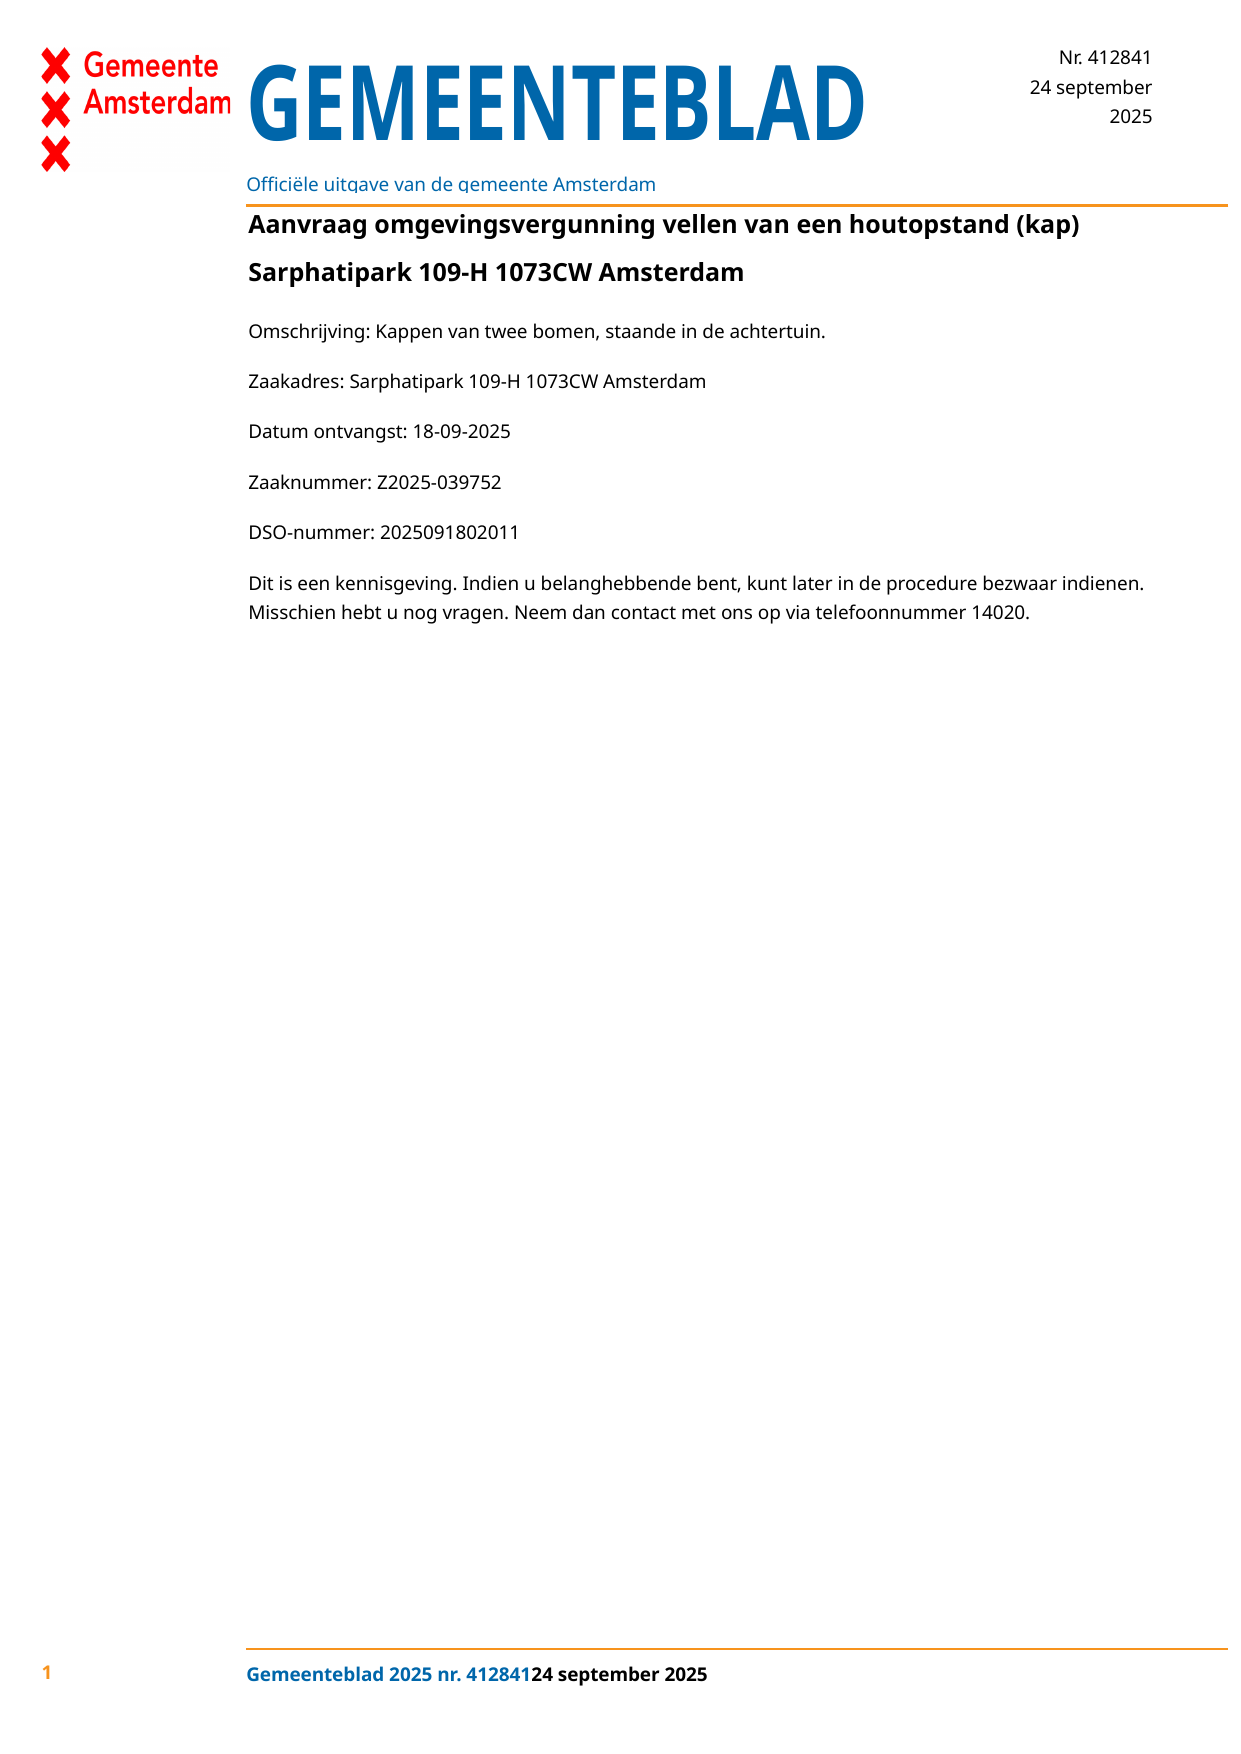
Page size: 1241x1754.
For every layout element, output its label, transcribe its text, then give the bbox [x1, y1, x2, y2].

text Aanvraag omgevingsvergunning vellen van een houtopstand (kap) Sarphatipark 109-H 1073CW Amsterdam [248, 207, 1152, 288]
text Omschrijving: Kappen van twee bomen, staande in de achtertuin. [248, 318, 1152, 344]
text DSO-nummer: 2025091802011 [248, 519, 1152, 545]
text Dit is een kennisgeving. Indien u belanghebbende bent, kunt later in de procedure bezwaar indienen. Misschien hebt u nog vragen. Neem dan contact met ons op via telefoonnummer 14020. [248, 570, 1152, 625]
text Zaakadres: Sarphatipark 109-H 1073CW Amsterdam [248, 368, 1152, 394]
picture [41, 47, 231, 172]
text Datum ontvangst: 18-09-2025 [248, 419, 1152, 444]
text Zaaknummer: Z2025-039752 [248, 469, 1152, 495]
